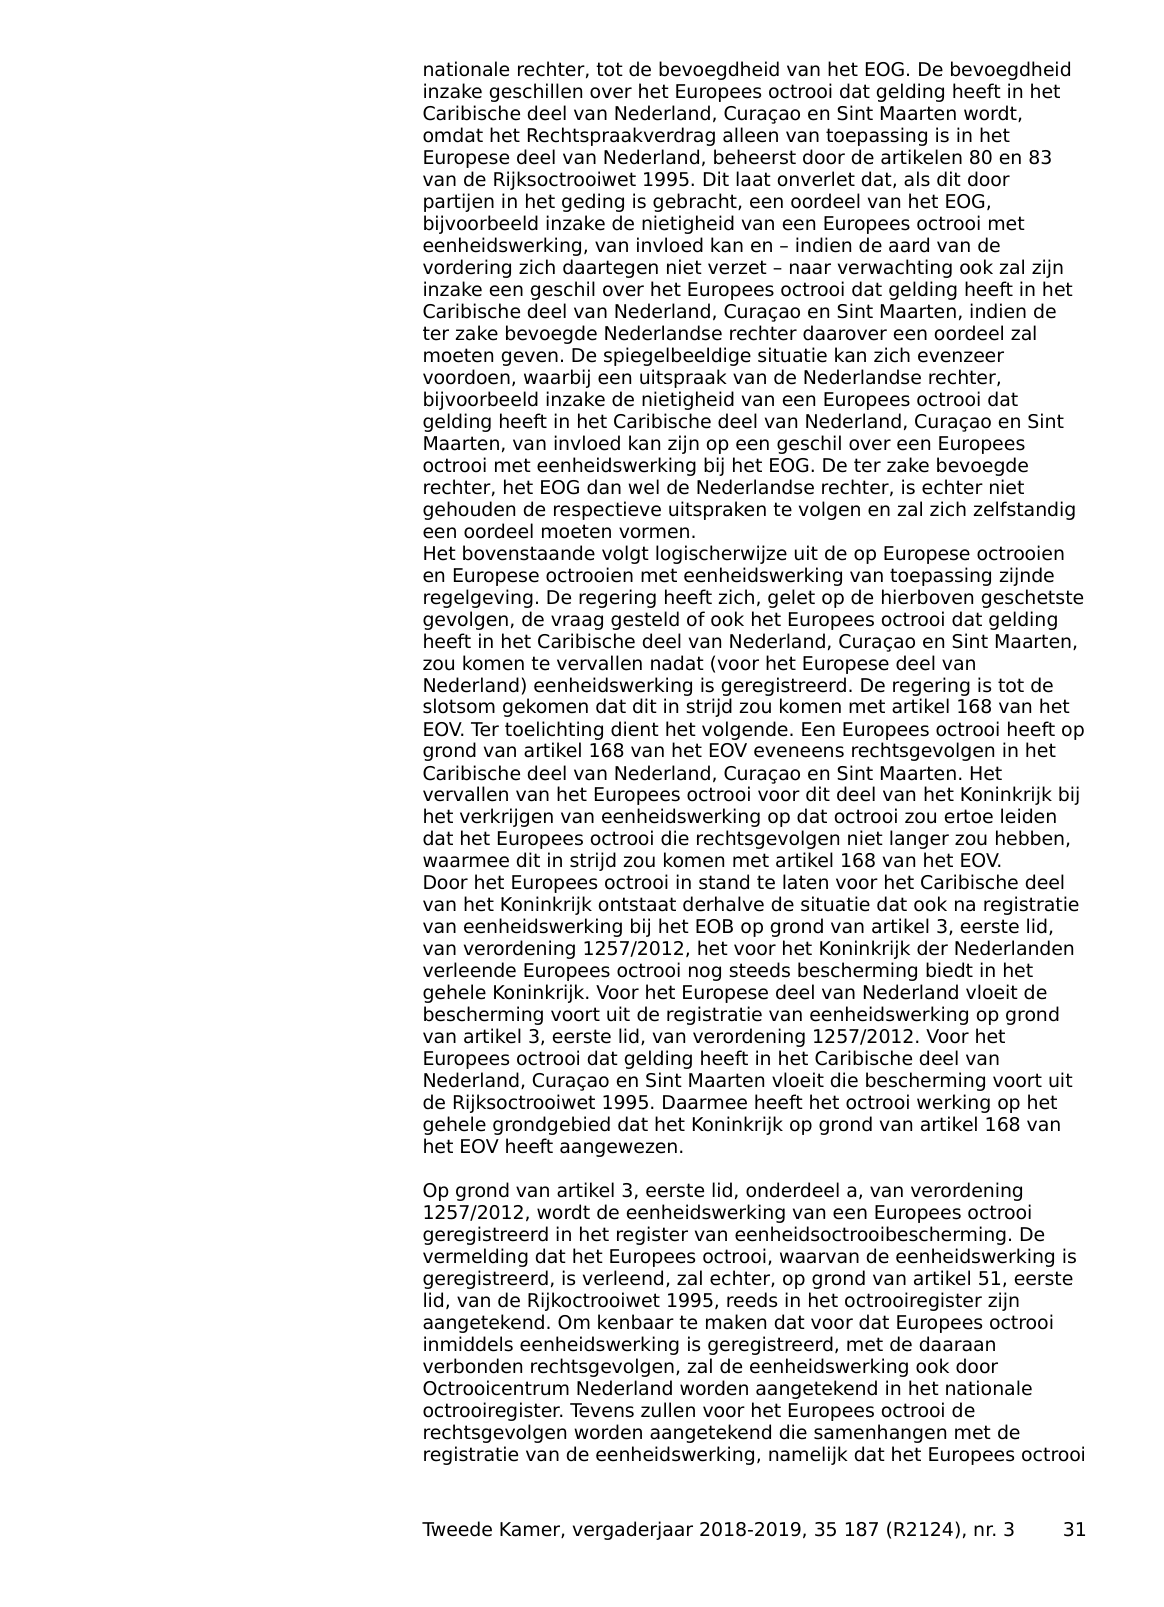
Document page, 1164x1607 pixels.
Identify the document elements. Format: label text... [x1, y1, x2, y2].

text nationale rechter, tot de bevoegdheid van het EOG. De bevoegdheid inzake geschillen over het Europees octrooi dat gelding heeft in het Caribische deel van Nederland, Curaçao en Sint Maarten wordt, omdat het Rechtspraakverdrag alleen van toepassing is in het Europese deel van Nederland, beheerst door de artikelen 80 en 83 van de Rijksoctrooiwet 1995. Dit laat onverlet dat, als dit door partijen in het geding is gebracht, een oordeel van het EOG, bijvoorbeeld inzake de nietigheid van een Europees octrooi met eenheidswerking, van invloed kan en – indien de aard van de vordering zich daartegen niet verzet – naar verwachting ook zal zijn inzake een geschil over het Europees octrooi dat gelding heeft in het Caribische deel van Nederland, Curaçao en Sint Maarten, indien de ter zake bevoegde Nederlandse rechter daarover een oordeel zal moeten geven. De spiegelbeeldige situatie kan zich evenzeer voordoen, waarbij een uitspraak van de Nederlandse rechter, bijvoorbeeld inzake de nietigheid van een Europees octrooi dat gelding heeft in het Caribische deel van Nederland, Curaçao en Sint Maarten, van invloed kan zijn op een geschil over een Europees octrooi met eenheidswerking bij het EOG. De ter zake bevoegde rechter, het EOG dan wel de Nederlandse rechter, is echter niet gehouden de respectieve uitspraken te volgen en zal zich zelfstandig een oordeel moeten vormen. [422, 59, 1087, 543]
text Op grond van artikel 3, eerste lid, onderdeel a, van verordening 1257/2012, wordt de eenheidswerking van een Europees octrooi geregistreerd in het register van eenheidsoctrooibescherming. De vermelding dat het Europees octrooi, waarvan de eenheidswerking is geregistreerd, is verleend, zal echter, op grond van artikel 51, eerste lid, van de Rijkoctrooiwet 1995, reeds in het octrooiregister zijn aangetekend. Om kenbaar te maken dat voor dat Europees octrooi inmiddels eenheidswerking is geregistreerd, met de daaraan verbonden rechtsgevolgen, zal de eenheidswerking ook door Octrooicentrum Nederland worden aangetekend in het nationale octrooiregister. Tevens zullen voor het Europees octrooi de rechtsgevolgen worden aangetekend die samenhangen met de registratie van de eenheidswerking, namelijk dat het Europees octrooi [422, 1180, 1087, 1466]
text Door het Europees octrooi in stand te laten voor het Caribische deel van het Koninkrijk ontstaat derhalve de situatie dat ook na registratie van eenheidswerking bij het EOB op grond van artikel 3, eerste lid, van verordening 1257/2012, het voor het Koninkrijk der Nederlanden verleende Europees octrooi nog steeds bescherming biedt in het gehele Koninkrijk. Voor het Europese deel van Nederland vloeit de bescherming voort uit de registratie van eenheidswerking op grond van artikel 3, eerste lid, van verordening 1257/2012. Voor het Europees octrooi dat gelding heeft in het Caribische deel van Nederland, Curaçao en Sint Maarten vloeit die bescherming voort uit de Rijksoctrooiwet 1995. Daarmee heeft het octrooi werking op het gehele grondgebied dat het Koninkrijk op grond van artikel 168 van het EOV heeft aangewezen. [422, 872, 1087, 1158]
text Het bovenstaande volgt logischerwijze uit de op Europese octrooien en Europese octrooien met eenheidswerking van toepassing zijnde regelgeving. De regering heeft zich, gelet op de hierboven geschetste gevolgen, de vraag gesteld of ook het Europees octrooi dat gelding heeft in het Caribische deel van Nederland, Curaçao en Sint Maarten, zou komen te vervallen nadat (voor het Europese deel van Nederland) eenheidswerking is geregistreerd. De regering is tot de slotsom gekomen dat dit in strijd zou komen met artikel 168 van het EOV. Ter toelichting dient het volgende. Een Europees octrooi heeft op grond van artikel 168 van het EOV eveneens rechtsgevolgen in het Caribische deel van Nederland, Curaçao en Sint Maarten. Het vervallen van het Europees octrooi voor dit deel van het Koninkrijk bij het verkrijgen van eenheidswerking op dat octrooi zou ertoe leiden dat het Europees octrooi die rechtsgevolgen niet langer zou hebben, waarmee dit in strijd zou komen met artikel 168 van het EOV. [422, 543, 1087, 872]
